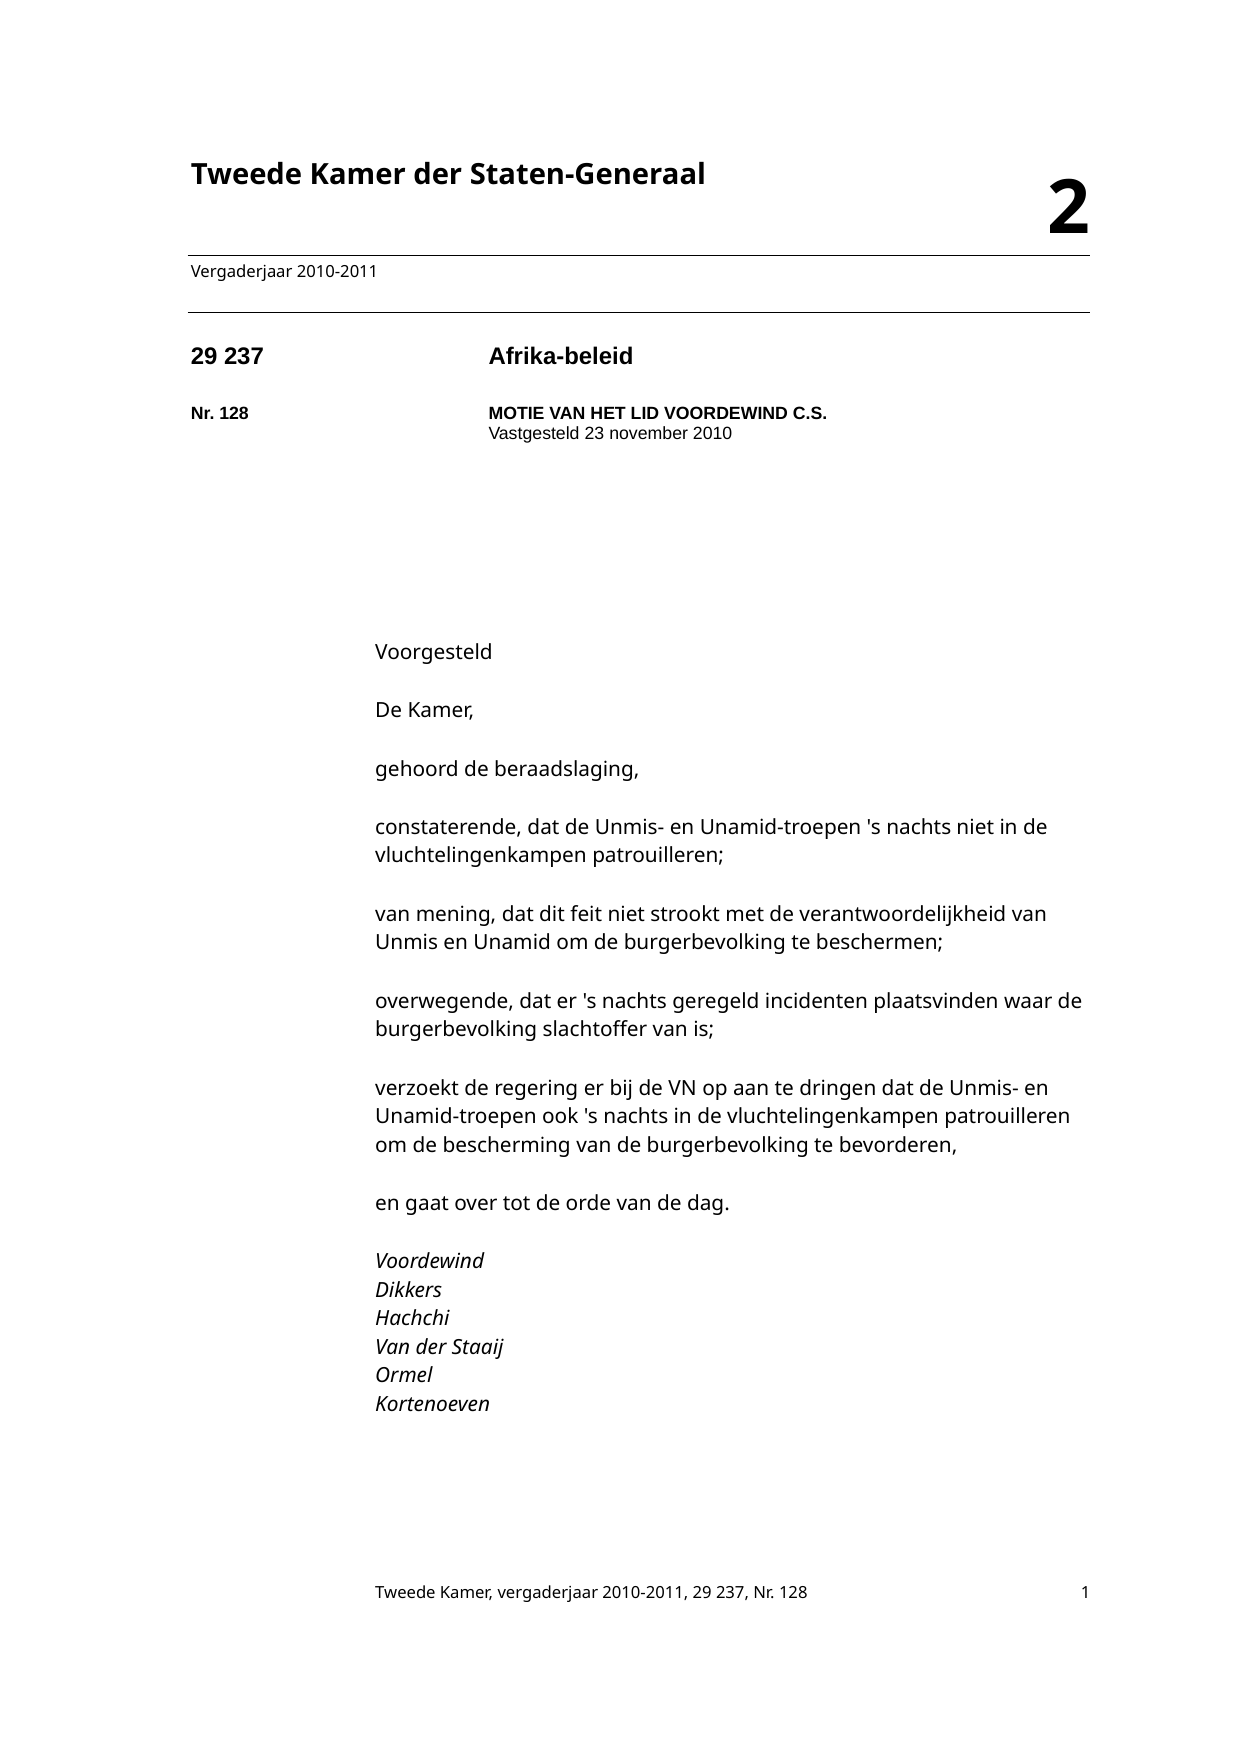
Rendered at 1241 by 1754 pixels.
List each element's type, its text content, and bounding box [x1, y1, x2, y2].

table_cell [485, 256, 1090, 312]
text Hachchi [375, 1303, 1090, 1332]
table_cell Vergaderjaar 2010-2011 [188, 256, 485, 312]
text Voorgesteld [375, 637, 1090, 665]
table_cell Afrika-beleid [485, 339, 1090, 399]
text constaterende, dat de Unmis- en Unamid-troepen 's nachts niet in de vluchtelingenkampen patrouilleren; [375, 812, 1090, 869]
text gehoord de beraadslaging, [375, 754, 1090, 782]
text Kortenoeven [375, 1389, 1090, 1417]
text verzoekt de regering er bij de VN op aan te dringen dat de Unmis- en Unamid-troepen ook 's nachts in de vluchtelingenkampen patrouilleren om de bescherming van de burgerbevolking te bevorderen, [375, 1073, 1090, 1158]
table_header 2 [910, 150, 1090, 255]
text Van der Staaij [375, 1332, 1090, 1360]
text en gaat over tot de orde van de dag. [375, 1188, 1090, 1217]
text Dikkers [375, 1275, 1090, 1303]
text De Kamer, [375, 695, 1090, 724]
table_cell [188, 313, 485, 339]
text Voordewind [375, 1247, 1090, 1275]
table_cell Nr. 128 [188, 399, 485, 518]
table_header Tweede Kamer der Staten-Generaal [188, 150, 909, 255]
text overwegende, dat er 's nachts geregeld incidenten plaatsvinden waar de burgerbevolking slachtoffer van is; [375, 986, 1090, 1043]
table_cell 29 237 [188, 339, 485, 399]
table_cell MOTIE VAN HET LID VOORDEWIND C.S. Vastgesteld 23 november 2010 [485, 399, 1090, 518]
table_cell [485, 313, 1090, 339]
text van mening, dat dit feit niet strookt met de verantwoordelijkheid van Unmis en Unamid om de burgerbevolking te beschermen; [375, 899, 1090, 956]
text Ormel [375, 1360, 1090, 1389]
